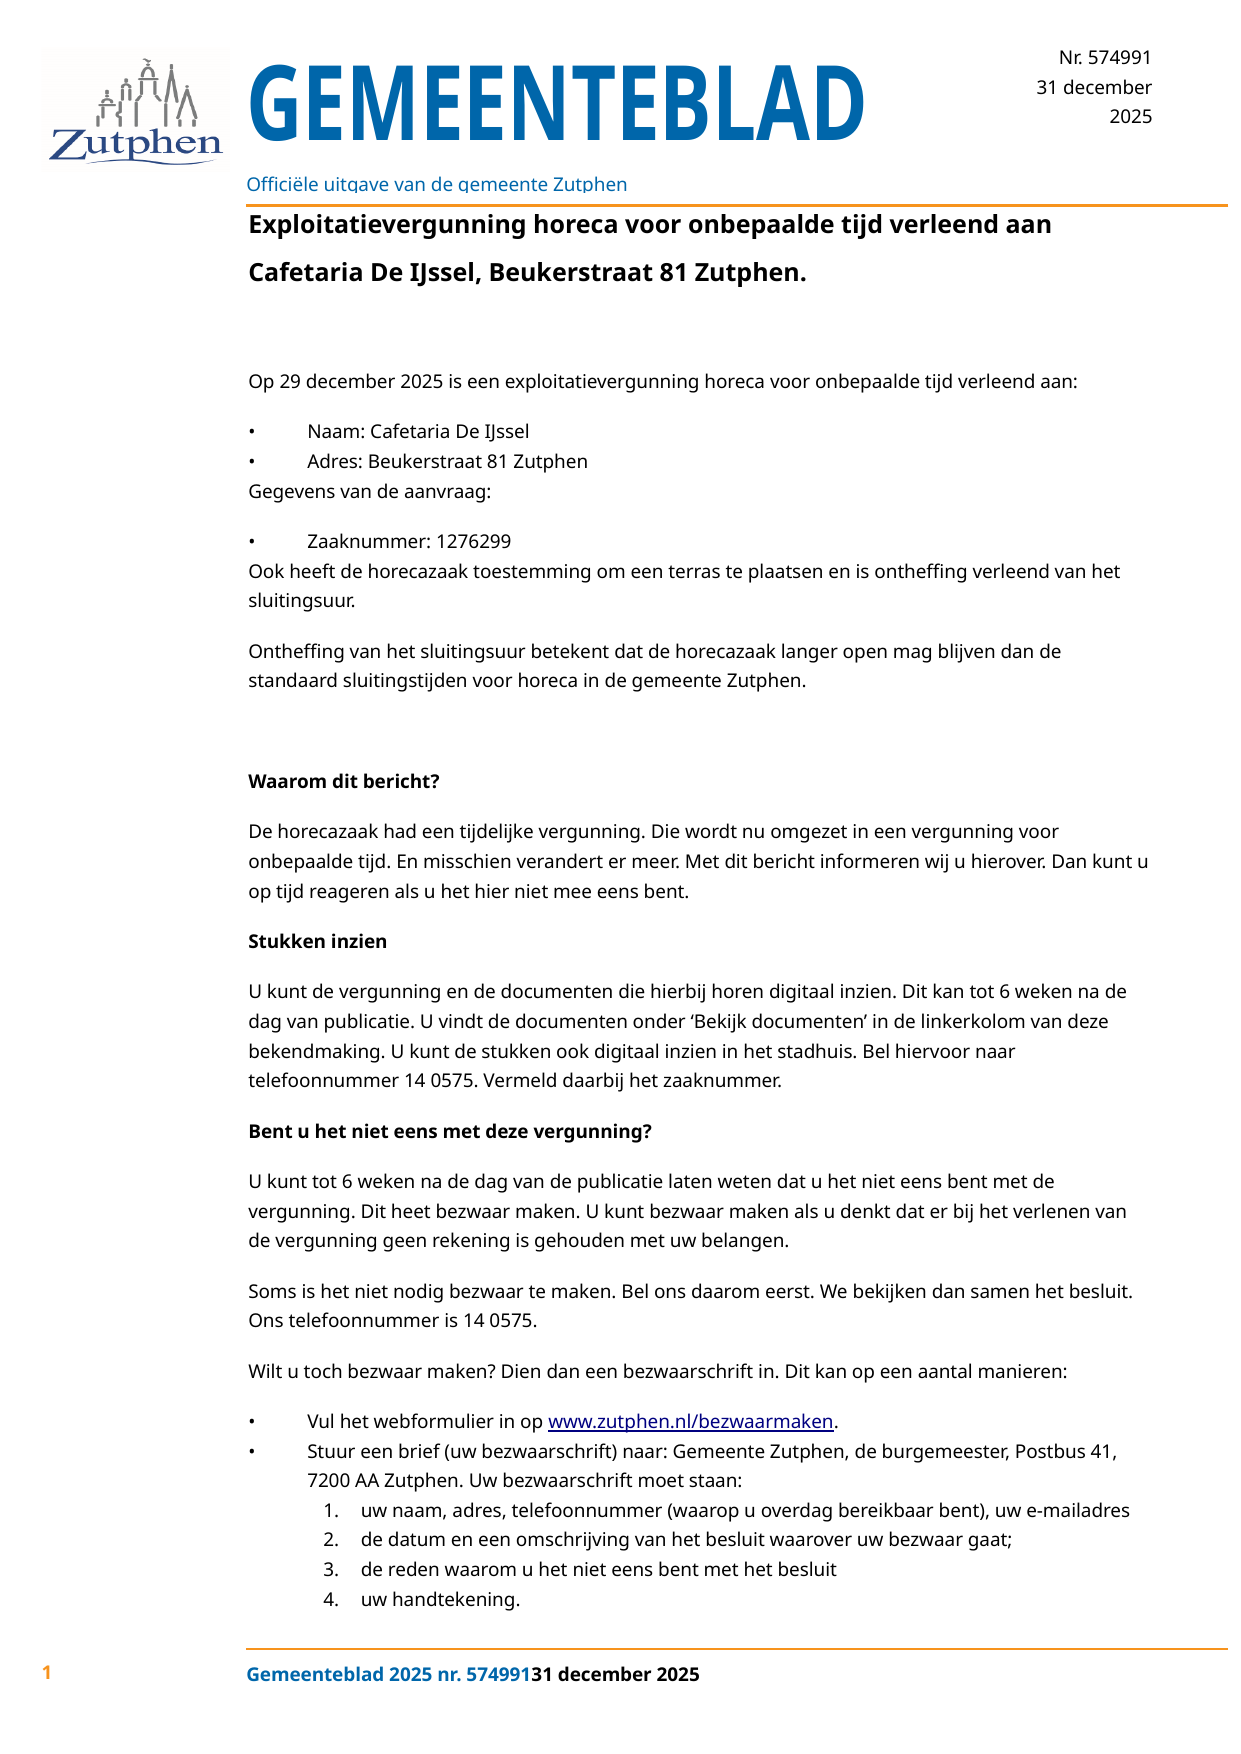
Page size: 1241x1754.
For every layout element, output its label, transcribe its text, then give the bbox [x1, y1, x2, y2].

text Op 29 december 2025 is een exploitatievergunning horeca voor onbepaalde tijd verleend aan: [248, 368, 1152, 394]
text Ook heeft de horecazaak toestemming om een terras te plaatsen en is ontheffing verleend van het sluitingsuur. [248, 558, 1152, 613]
picture [41, 47, 231, 172]
list Stuur een brief (uw bezwaarschrift) naar: Gemeente Zutphen, de burgemeester, Postbus 41, 7200 AA Zutphen. Uw bezwaarschrift moet staan: [248, 1438, 1152, 1493]
list Naam: Cafetaria De IJssel [248, 419, 1152, 444]
list Adres: Beukerstraat 81 Zutphen [248, 448, 1152, 474]
text U kunt tot 6 weken na de dag van de publicatie laten weten dat u het niet eens bent met de vergunning. Dit heet bezwaar maken. U kunt bezwaar maken als u denkt dat er bij het verlenen van de vergunning geen rekening is gehouden met uw belangen. [248, 1168, 1152, 1253]
text Exploitatievergunning horeca voor onbepaalde tijd verleend aan Cafetaria De IJssel, Beukerstraat 81 Zutphen. [248, 207, 1152, 288]
text Soms is het niet nodig bezwaar te maken. Bel ons daarom eerst. We bekijken dan samen het besluit. Ons telefoonnummer is 14 0575. [248, 1278, 1152, 1333]
list Zaaknummer: 1276299 [248, 528, 1152, 554]
list uw naam, adres, telefoonnummer (waarop u overdag bereikbaar bent), uw e-mailadres [323, 1497, 1152, 1523]
list Vul het webformulier in op www.zutphen.nl/bezwaarmaken. [248, 1408, 1152, 1434]
text Stukken inzien [248, 928, 1152, 954]
list de reden waarom u het niet eens bent met het besluit [323, 1556, 1152, 1582]
text U kunt de vergunning en de documenten die hierbij horen digitaal inzien. Dit kan tot 6 weken na de dag van publicatie. U vindt de documenten onder ‘Bekijk documenten’ in de linkerkolom van deze bekendmaking. U kunt de stukken ook digitaal inzien in het stadhuis. Bel hiervoor naar telefoonnummer 14 0575. Vermeld daarbij het zaaknummer. [248, 979, 1152, 1093]
text De horecazaak had een tijdelijke vergunning. Die wordt nu omgezet in een vergunning voor onbepaalde tijd. En misschien verandert er meer. Met dit bericht informeren wij u hierover. Dan kunt u op tijd reageren als u het hier niet mee eens bent. [248, 819, 1152, 904]
text Waarom dit bericht? [248, 768, 1152, 794]
text Gegevens van de aanvraag: [248, 478, 1152, 504]
text Bent u het niet eens met deze vergunning? [248, 1118, 1152, 1144]
text Wilt u toch bezwaar maken? Dien dan een bezwaarschrift in. Dit kan op een aantal manieren: [248, 1358, 1152, 1384]
list uw handtekening. [323, 1586, 1152, 1612]
list de datum en een omschrijving van het besluit waarover uw bezwaar gaat; [323, 1527, 1152, 1552]
text Ontheffing van het sluitingsuur betekent dat de horecazaak langer open mag blijven dan de standaard sluitingstijden voor horeca in de gemeente Zutphen. [248, 638, 1152, 693]
